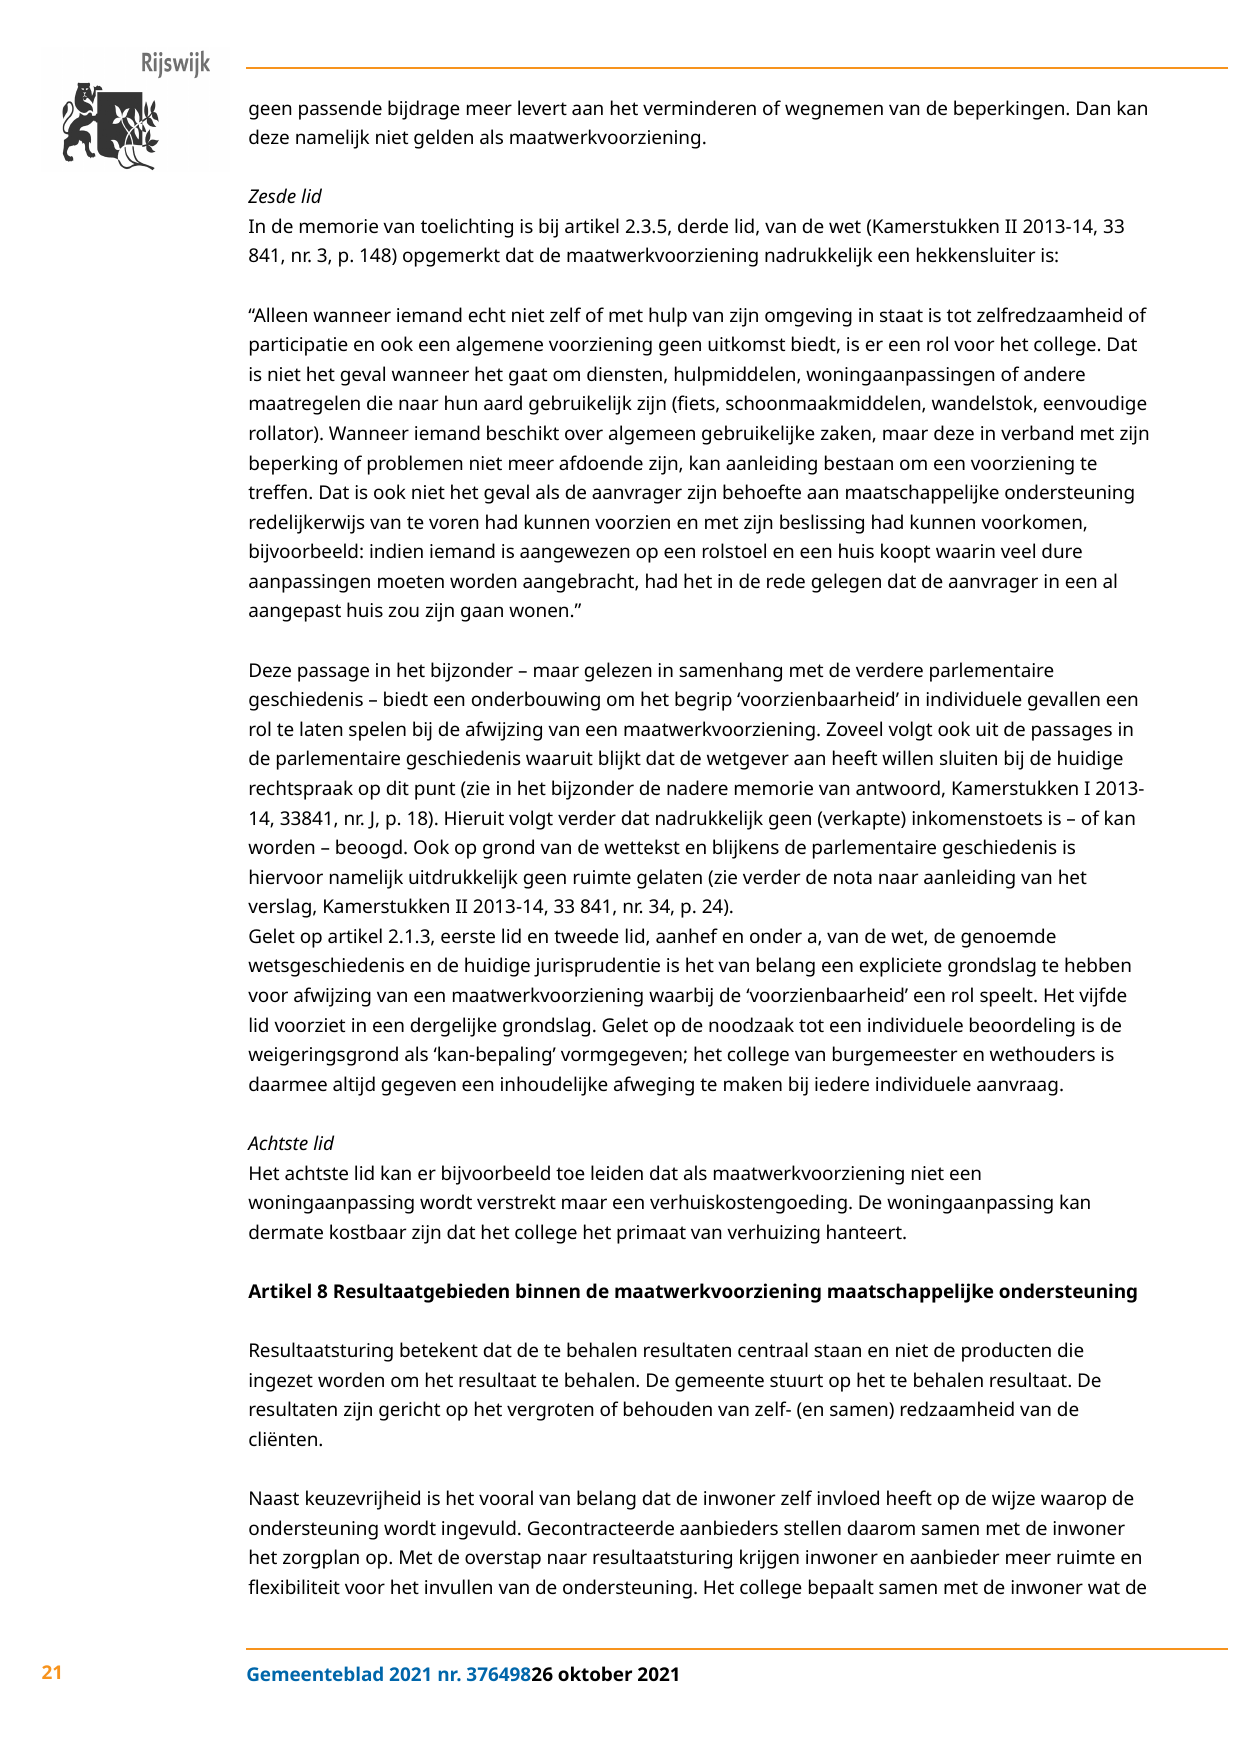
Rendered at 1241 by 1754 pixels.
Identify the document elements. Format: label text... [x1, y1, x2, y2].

text Zesde lid [248, 183, 1152, 209]
text In de memorie van toelichting is bij artikel 2.3.5, derde lid, van de wet (Kamerstukken II 2013-14, 33 841, nr. 3, p. 148) opgemerkt dat de maatwerkvoorziening nadrukkelijk een hekkensluiter is: [248, 213, 1152, 268]
text Resultaatsturing betekent dat de te behalen resultaten centraal staan en niet de producten die ingezet worden om het resultaat te behalen. De gemeente stuurt op het te behalen resultaat. De resultaten zijn gericht op het vergroten of behouden van zelf- (en samen) redzaamheid van de cliënten. [248, 1337, 1152, 1452]
text Deze passage in het bijzonder – maar gelezen in samenhang met de verdere parlementaire geschiedenis – biedt een onderbouwing om het begrip ‘voorzienbaarheid’ in individuele gevallen een rol te laten spelen bij de afwijzing van een maatwerkvoorziening. Zoveel volgt ook uit de passages in de parlementaire geschiedenis waaruit blijkt dat de wetgever aan heeft willen sluiten bij de huidige rechtspraak op dit punt (zie in het bijzonder de nadere memorie van antwoord, Kamerstukken I 2013-14, 33841, nr. J, p. 18). Hieruit volgt verder dat nadrukkelijk geen (verkapte) inkomenstoets is – of kan worden – beoogd. Ook op grond van de wettekst en blijkens de parlementaire geschiedenis is hiervoor namelijk uitdrukkelijk geen ruimte gelaten (zie verder de nota naar aanleiding van het verslag, Kamerstukken II 2013-14, 33 841, nr. 34, p. 24). [248, 657, 1152, 919]
picture [41, 47, 231, 172]
text Het achtste lid kan er bijvoorbeeld toe leiden dat als maatwerkvoorziening niet een woningaanpassing wordt verstrekt maar een verhuiskostengoeding. De woningaanpassing kan dermate kostbaar zijn dat het college het primaat van verhuizing hanteert. [248, 1160, 1152, 1245]
text Gelet op artikel 2.1.3, eerste lid en tweede lid, aanhef en onder a, van de wet, de genoemde wetsgeschiedenis en de huidige jurisprudentie is het van belang een expliciete grondslag te hebben voor afwijzing van een maatwerkvoorziening waarbij de ‘voorzienbaarheid’ een rol speelt. Het vijfde lid voorziet in een dergelijke grondslag. Gelet op de noodzaak tot een individuele beoordeling is de weigeringsgrond als ‘kan-bepaling’ vormgegeven; het college van burgemeester en wethouders is daarmee altijd gegeven een inhoudelijke afweging te maken bij iedere individuele aanvraag. [248, 923, 1152, 1097]
text Achtste lid [248, 1130, 1152, 1156]
text Naast keuzevrijheid is het vooral van belang dat de inwoner zelf invloed heeft op de wijze waarop de ondersteuning wordt ingevuld. Gecontracteerde aanbieders stellen daarom samen met de inwoner het zorgplan op. Met de overstap naar resultaatsturing krijgen inwoner en aanbieder meer ruimte en flexibiliteit voor het invullen van de ondersteuning. Het college bepaalt samen met de inwoner wat de [248, 1485, 1152, 1600]
text geen passende bijdrage meer levert aan het verminderen of wegnemen van de beperkingen. Dan kan deze namelijk niet gelden als maatwerkvoorziening. [248, 95, 1152, 150]
text “Alleen wanneer iemand echt niet zelf of met hulp van zijn omgeving in staat is tot zelfredzaamheid of participatie en ook een algemene voorziening geen uitkomst biedt, is er een rol voor het college. Dat is niet het geval wanneer het gaat om diensten, hulpmiddelen, woningaanpassingen of andere maatregelen die naar hun aard gebruikelijk zijn (fiets, schoonmaakmiddelen, wandelstok, eenvoudige rollator). Wanneer iemand beschikt over algemeen gebruikelijke zaken, maar deze in verband met zijn beperking of problemen niet meer afdoende zijn, kan aanleiding bestaan om een voorziening te treffen. Dat is ook niet het geval als de aanvrager zijn behoefte aan maatschappelijke ondersteuning redelijkerwijs van te voren had kunnen voorzien en met zijn beslissing had kunnen voorkomen, bijvoorbeeld: indien iemand is aangewezen op een rolstoel en een huis koopt waarin veel dure aanpassingen moeten worden aangebracht, had het in de rede gelegen dat de aanvrager in een al aangepast huis zou zijn gaan wonen.” [248, 302, 1152, 623]
text Artikel 8 Resultaatgebieden binnen de maatwerkvoorziening maatschappelijke ondersteuning [248, 1278, 1152, 1304]
